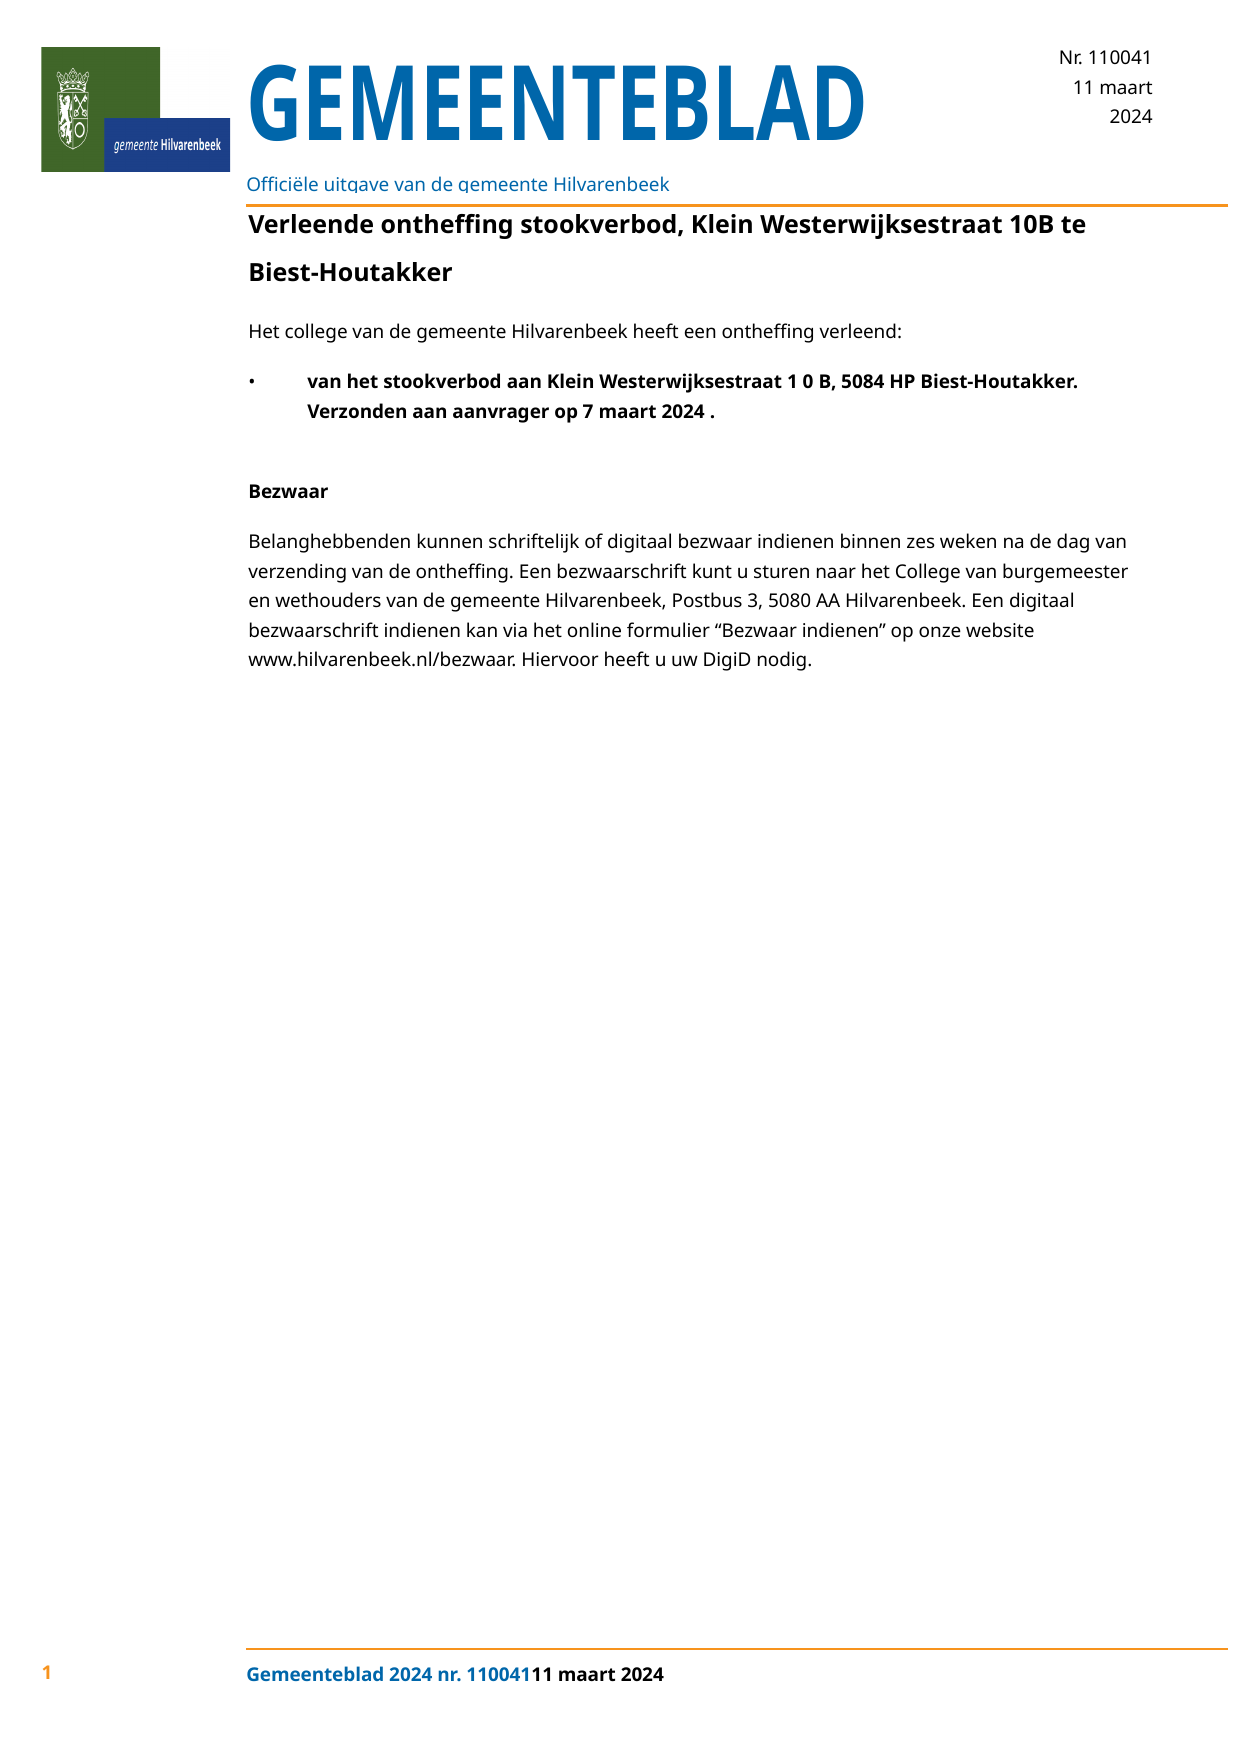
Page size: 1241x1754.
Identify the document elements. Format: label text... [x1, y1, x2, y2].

text Bezwaar [248, 478, 1152, 504]
text Verleende ontheffing stookverbod, Klein Westerwijksestraat 10B te Biest-Houtakker [248, 207, 1152, 288]
text Belanghebbenden kunnen schriftelijk of digitaal bezwaar indienen binnen zes weken na de dag van verzending van de ontheffing. Een bezwaarschrift kunt u sturen naar het College van burgemeester en wethouders van de gemeente Hilvarenbeek, Postbus 3, 5080 AA Hilvarenbeek. Een digitaal bezwaarschrift indienen kan via het online formulier “Bezwaar indienen” op onze website www.hilvarenbeek.nl/bezwaar. Hiervoor heeft u uw DigiD nodig. [248, 528, 1152, 672]
text Het college van de gemeente Hilvarenbeek heeft een ontheffing verleend: [248, 318, 1152, 344]
picture [41, 47, 231, 172]
list Verzonden aan aanvrager op 7 maart 2024 . [248, 398, 1152, 424]
list van het stookverbod aan Klein Westerwijksestraat 1 0 B, 5084 HP Biest-Houtakker. [248, 368, 1152, 394]
